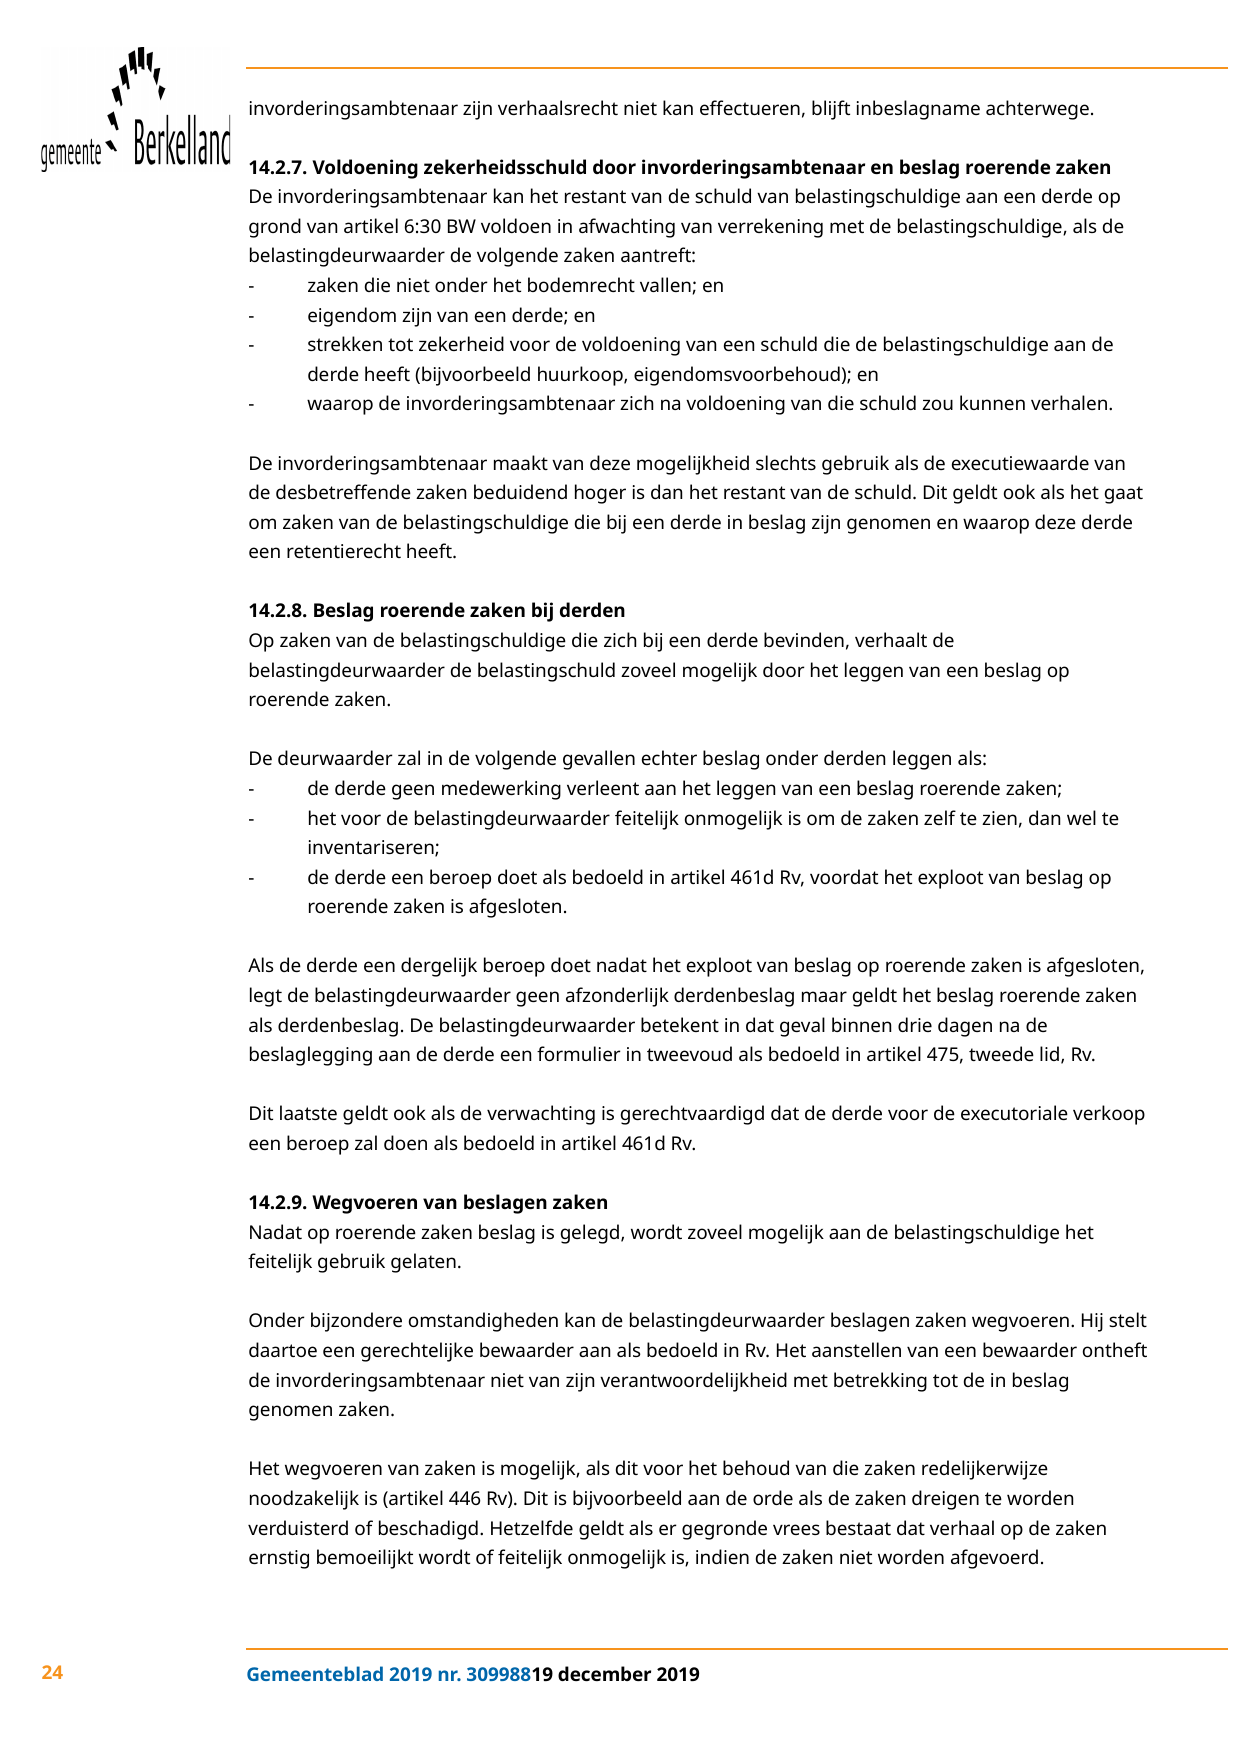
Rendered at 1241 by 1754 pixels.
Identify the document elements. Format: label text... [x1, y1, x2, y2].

list de derde een beroep doet als bedoeld in artikel 461d Rv, voordat het exploot van beslag op roerende zaken is afgesloten. [248, 864, 1152, 919]
list de derde geen medewerking verleent aan het leggen van een beslag roerende zaken; [248, 775, 1152, 801]
text 14.2.8. Beslag roerende zaken bij derden [248, 598, 1152, 623]
text 14.2.7. Voldoening zekerheidsschuld door invorderingsambtenaar en beslag roerende zaken [248, 154, 1152, 180]
text Als de derde een dergelijk beroep doet nadat het exploot van beslag op roerende zaken is afgesloten, legt de belastingdeurwaarder geen afzonderlijk derdenbeslag maar geldt het beslag roerende zaken als derdenbeslag. De belastingdeurwaarder betekent in dat geval binnen drie dagen na de beslaglegging aan de derde een formulier in tweevoud als bedoeld in artikel 475, tweede lid, Rv. [248, 953, 1152, 1067]
text Het wegvoeren van zaken is mogelijk, als dit voor het behoud van die zaken redelijkerwijze noodzakelijk is (artikel 446 Rv). Dit is bijvoorbeeld aan de orde als de zaken dreigen te worden verduisterd of beschadigd. Hetzelfde geldt als er gegronde vrees bestaat dat verhaal op de zaken ernstig bemoeilijkt wordt of feitelijk onmogelijk is, indien de zaken niet worden afgevoerd. [248, 1456, 1152, 1570]
list zaken die niet onder het bodemrecht vallen; en [248, 272, 1152, 298]
text Op zaken van de belastingschuldige die zich bij een derde bevinden, verhaalt de belastingdeurwaarder de belastingschuld zoveel mogelijk door het leggen van een beslag op roerende zaken. [248, 627, 1152, 712]
text 14.2.9. Wegvoeren van beslagen zaken [248, 1189, 1152, 1215]
list waarop de invorderingsambtenaar zich na voldoening van die schuld zou kunnen verhalen. [248, 391, 1152, 416]
picture [41, 47, 231, 172]
text Nadat op roerende zaken beslag is gelegd, wordt zoveel mogelijk aan de belastingschuldige het feitelijk gebruik gelaten. [248, 1219, 1152, 1274]
list strekken tot zekerheid voor de voldoening van een schuld die de belastingschuldige aan de derde heeft (bijvoorbeeld huurkoop, eigendomsvoorbehoud); en [248, 331, 1152, 387]
text De deurwaarder zal in de volgende gevallen echter beslag onder derden leggen als: [248, 746, 1152, 771]
text invorderingsambtenaar zijn verhaalsrecht niet kan effectueren, blijft inbeslagname achterwege. [248, 95, 1152, 121]
list het voor de belastingdeurwaarder feitelijk onmogelijk is om de zaken zelf te zien, dan wel te inventariseren; [248, 805, 1152, 860]
list eigendom zijn van een derde; en [248, 302, 1152, 328]
text Onder bijzondere omstandigheden kan de belastingdeurwaarder beslagen zaken wegvoeren. Hij stelt daartoe een gerechtelijke bewaarder aan als bedoeld in Rv. Het aanstellen van een bewaarder ontheft de invorderingsambtenaar niet van zijn verantwoordelijkheid met betrekking tot de in beslag genomen zaken. [248, 1308, 1152, 1422]
text De invorderingsambtenaar kan het restant van de schuld van belastingschuldige aan een derde op grond van artikel 6:30 BW voldoen in afwachting van verrekening met de belastingschuldige, als de belastingdeurwaarder de volgende zaken aantreft: [248, 183, 1152, 268]
text De invorderingsambtenaar maakt van deze mogelijkheid slechts gebruik als de executiewaarde van de desbetreffende zaken beduidend hoger is dan het restant van de schuld. Dit geldt ook als het gaat om zaken van de belastingschuldige die bij een derde in beslag zijn genomen en waarop deze derde een retentierecht heeft. [248, 450, 1152, 564]
text Dit laatste geldt ook als de verwachting is gerechtvaardigd dat de derde voor de executoriale verkoop een beroep zal doen als bedoeld in artikel 461d Rv. [248, 1101, 1152, 1156]
